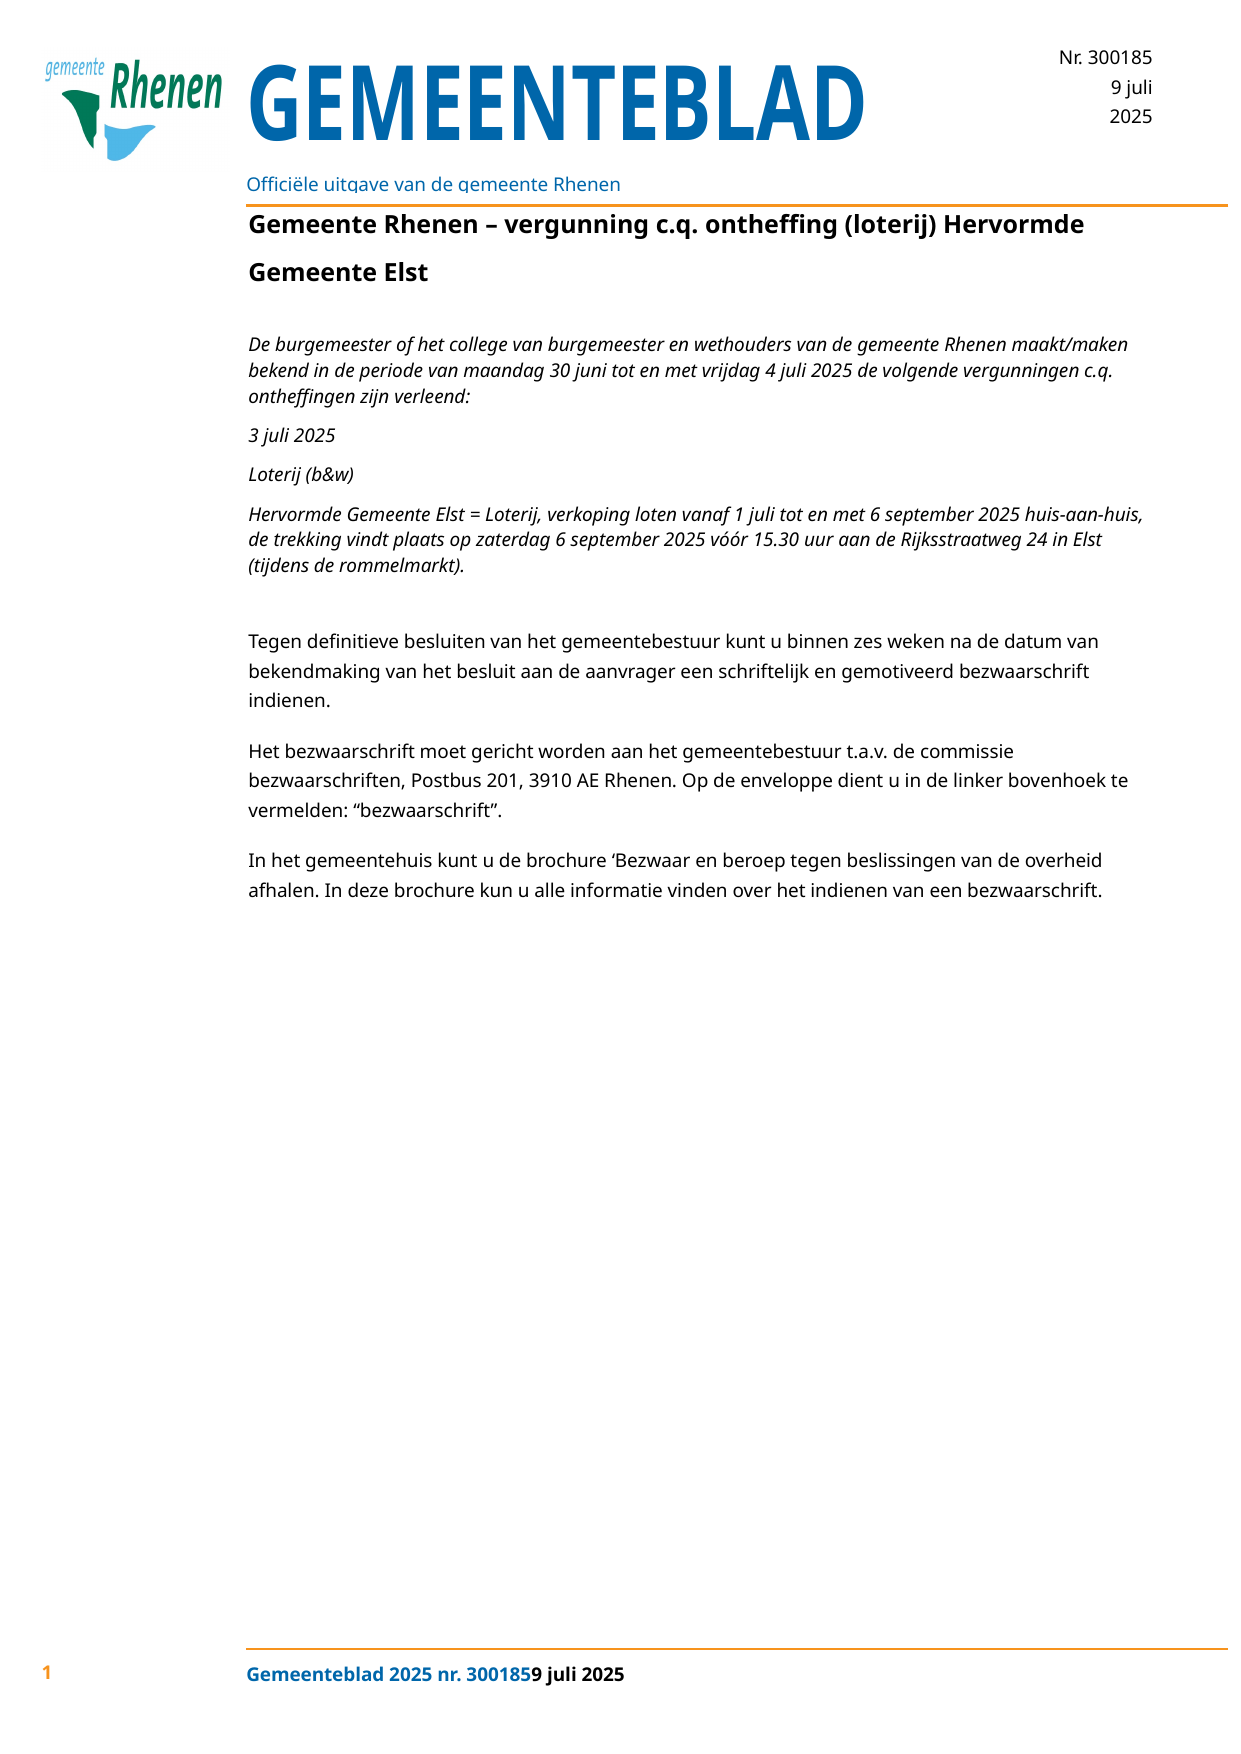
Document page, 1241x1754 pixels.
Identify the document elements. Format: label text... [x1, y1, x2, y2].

text De burgemeester of het college van burgemeester en wethouders van de gemeente Rhenen maakt/maken bekend in de periode van maandag 30 juni tot en met vrijdag 4 juli 2025 de volgende vergunningen c.q. ontheffingen zijn verleend: [248, 331, 1152, 409]
picture [41, 47, 231, 172]
text 3 juli 2025 [248, 422, 1152, 448]
text Tegen definitieve besluiten van het gemeentebestuur kunt u binnen zes weken na de datum van bekendmaking van het besluit aan de aanvrager een schriftelijk en gemotiveerd bezwaarschrift indienen. [248, 628, 1152, 713]
text Loterij (b&w) [248, 461, 1152, 487]
text Gemeente Rhenen – vergunning c.q. ontheffing (loterij) Hervormde Gemeente Elst [248, 207, 1152, 288]
text Het bezwaarschrift moet gericht worden aan het gemeentebestuur t.a.v. de commissie bezwaarschriften, Postbus 201, 3910 AE Rhenen. Op de enveloppe dient u in de linker bovenhoek te vermelden: “bezwaarschrift”. [248, 738, 1152, 823]
text In het gemeentehuis kunt u de brochure ‘Bezwaar en beroep tegen beslissingen van de overheid afhalen. In deze brochure kun u alle informatie vinden over het indienen van een bezwaarschrift. [248, 847, 1152, 903]
text Hervormde Gemeente Elst = Loterij, verkoping loten vanaf 1 juli tot en met 6 september 2025 huis-aan-huis, de trekking vindt plaats op zaterdag 6 september 2025 vóór 15.30 uur aan de Rijksstraatweg 24 in Elst (tijdens de rommelmarkt). [248, 501, 1152, 578]
